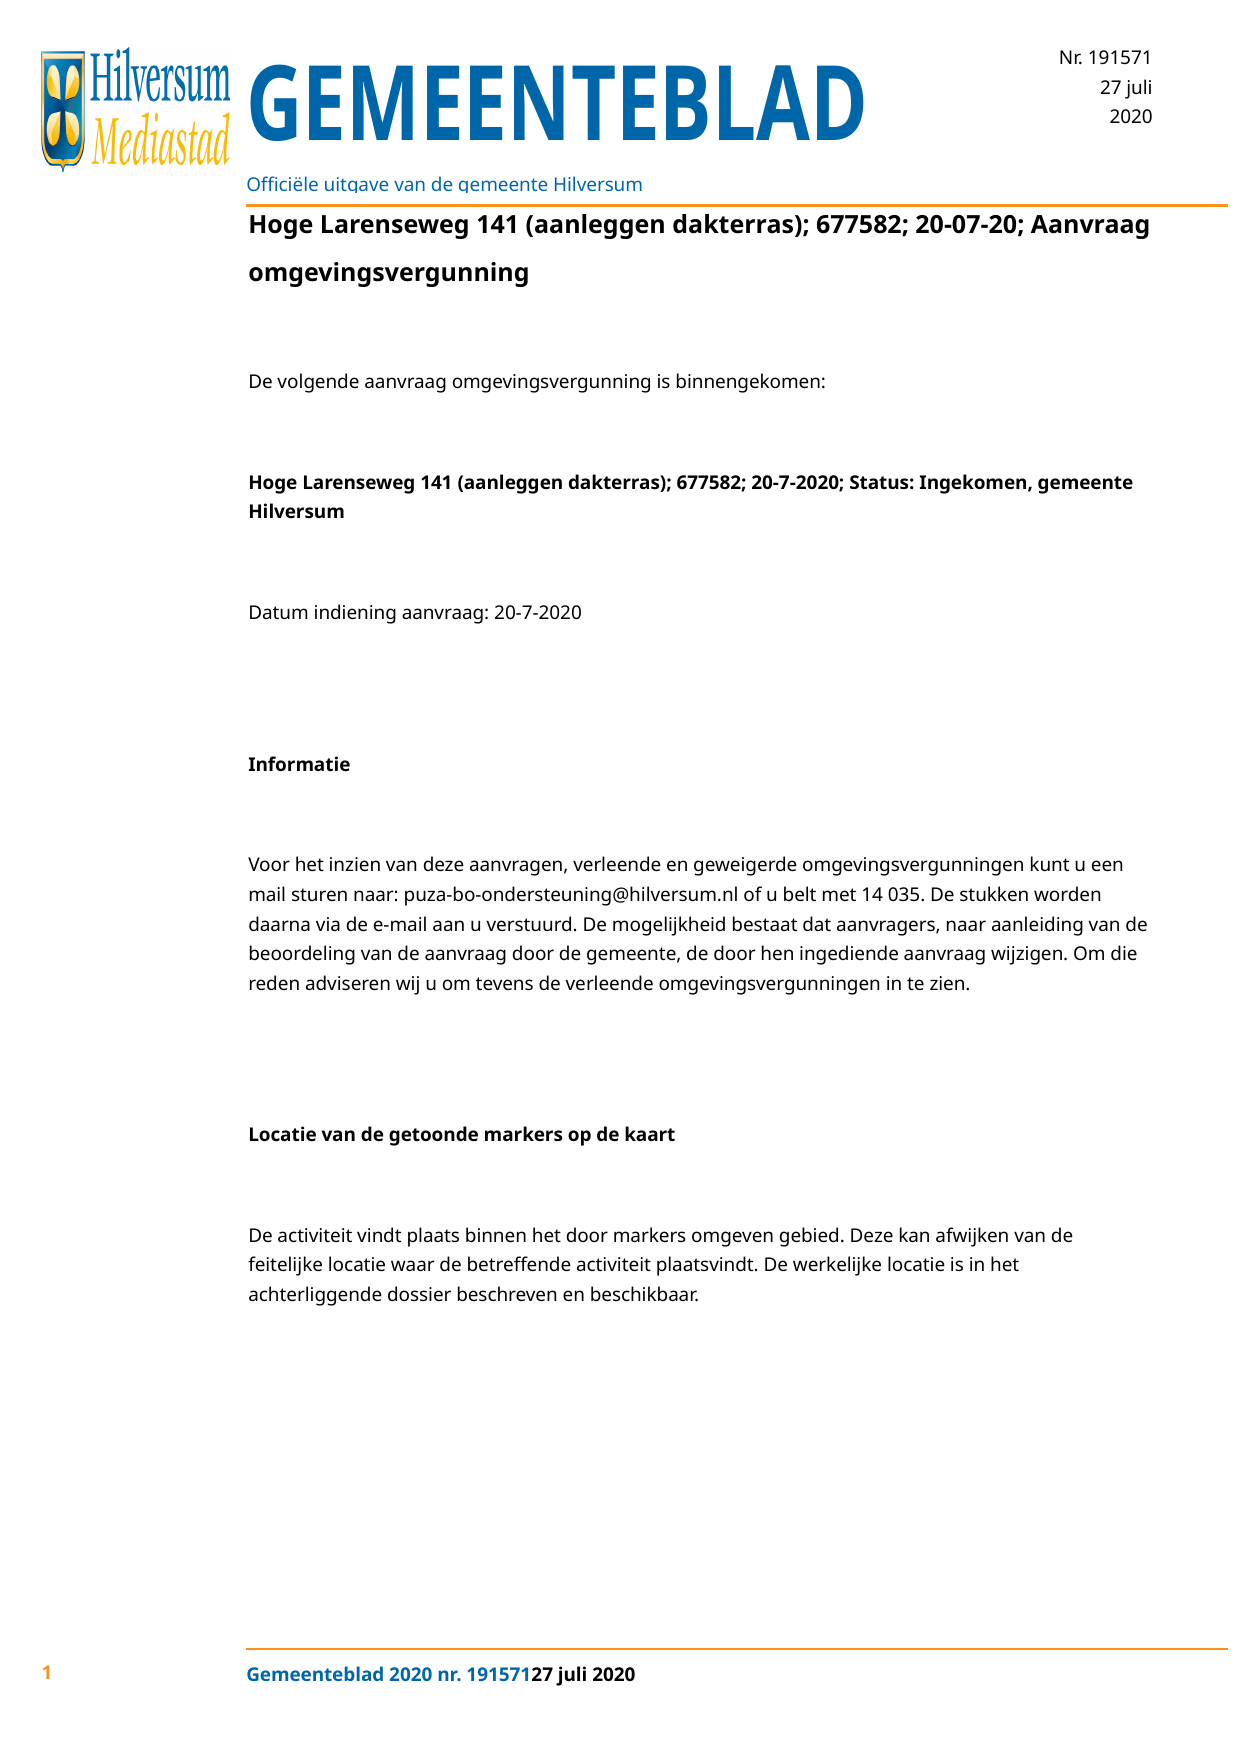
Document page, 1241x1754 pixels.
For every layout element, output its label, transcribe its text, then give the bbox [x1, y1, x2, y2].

text Voor het inzien van deze aanvragen, verleende en geweigerde omgevingsvergunningen kunt u een mail sturen naar: puza-bo-ondersteuning@hilversum.nl of u belt met 14 035. De stukken worden daarna via de e-mail aan u verstuurd. De mogelijkheid bestaat dat aanvragers, naar aanleiding van de beoordeling van de aanvraag door de gemeente, de door hen ingediende aanvraag wijzigen. Om die reden adviseren wij u om tevens de verleende omgevingsvergunningen in te zien. [248, 852, 1152, 996]
text Informatie [248, 751, 1152, 777]
text Datum indiening aanvraag: 20-7-2020 [248, 599, 1152, 625]
picture [41, 47, 231, 172]
text De activiteit vindt plaats binnen het door markers omgeven gebied. Deze kan afwijken van de feitelijke locatie waar de betreffende activiteit plaatsvindt. De werkelijke locatie is in het achterliggende dossier beschreven en beschikbaar. [248, 1222, 1152, 1307]
text Hoge Larenseweg 141 (aanleggen dakterras); 677582; 20-7-2020; Status: Ingekomen, gemeente Hilversum [248, 469, 1152, 524]
text Hoge Larenseweg 141 (aanleggen dakterras); 677582; 20-07-20; Aanvraag omgevingsvergunning [248, 207, 1152, 288]
text Locatie van de getoonde markers op de kaart [248, 1121, 1152, 1147]
text De volgende aanvraag omgevingsvergunning is binnengekomen: [248, 368, 1152, 394]
